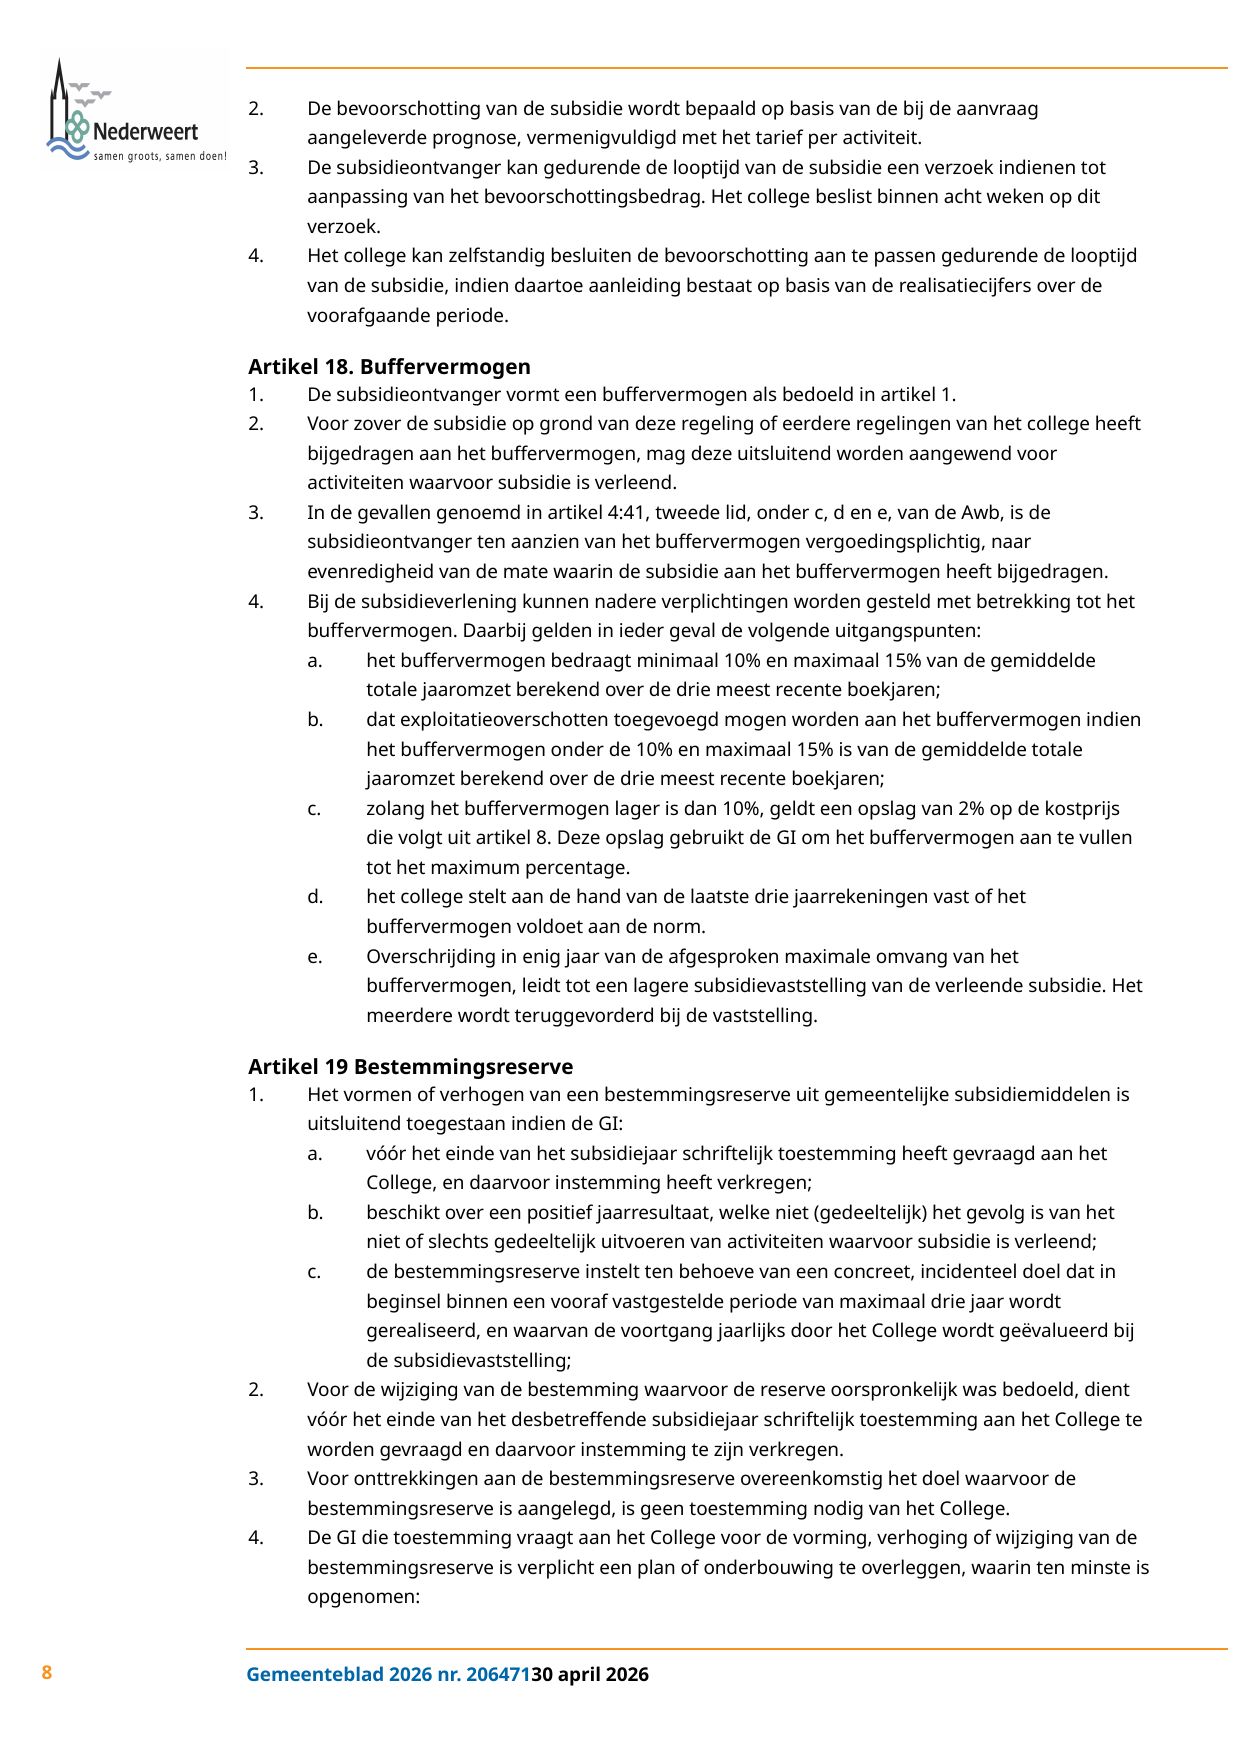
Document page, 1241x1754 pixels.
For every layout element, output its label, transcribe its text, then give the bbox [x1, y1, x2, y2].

list Bij de subsidieverlening kunnen nadere verplichtingen worden gesteld met betrekking tot het buffervermogen. Daarbij gelden in ieder geval de volgende uitgangspunten: [248, 588, 1152, 643]
text Artikel 18. Buffervermogen [248, 352, 1152, 381]
list In de gevallen genoemd in artikel 4:41, tweede lid, onder c, d en e, van de Awb, is de subsidieontvanger ten aanzien van het buffervermogen vergoedingsplichtig, naar evenredigheid van de mate waarin de subsidie aan het buffervermogen heeft bijgedragen. [248, 499, 1152, 584]
list vóór het einde van het subsidiejaar schriftelijk toestemming heeft gevraagd aan het College, en daarvoor instemming heeft verkregen; [307, 1140, 1152, 1195]
list dat exploitatieoverschotten toegevoegd mogen worden aan het buffervermogen indien het buffervermogen onder de 10% en maximaal 15% is van de gemiddelde totale jaaromzet berekend over de drie meest recente boekjaren; [307, 706, 1152, 791]
list de bestemmingsreserve instelt ten behoeve van een concreet, incidenteel doel dat in beginsel binnen een vooraf vastgestelde periode van maximaal drie jaar wordt gerealiseerd, en waarvan de voortgang jaarlijks door het College wordt geëvalueerd bij de subsidievaststelling; [307, 1258, 1152, 1373]
list De subsidieontvanger vormt een buffervermogen als bedoeld in artikel 1. [248, 381, 1152, 406]
list zolang het buffervermogen lager is dan 10%, geldt een opslag van 2% op de kostprijs die volgt uit artikel 8. Deze opslag gebruikt de GI om het buffervermogen aan te vullen tot het maximum percentage. [307, 795, 1152, 880]
list Voor zover de subsidie op grond van deze regeling of eerdere regelingen van het college heeft bijgedragen aan het buffervermogen, mag deze uitsluitend worden aangewend voor activiteiten waarvoor subsidie is verleend. [248, 410, 1152, 495]
list Overschrijding in enig jaar van de afgesproken maximale omvang van het buffervermogen, leidt tot een lagere subsidievaststelling van de verleende subsidie. Het meerdere wordt teruggevorderd bij de vaststelling. [307, 943, 1152, 1028]
list beschikt over een positief jaarresultaat, welke niet (gedeeltelijk) het gevolg is van het niet of slechts gedeeltelijk uitvoeren van activiteiten waarvoor subsidie is verleend; [307, 1199, 1152, 1254]
text Artikel 19 Bestemmingsreserve [248, 1052, 1152, 1081]
list Het vormen of verhogen van een bestemmingsreserve uit gemeentelijke subsidiemiddelen is uitsluitend toegestaan indien de GI: [248, 1081, 1152, 1136]
list De bevoorschotting van de subsidie wordt bepaald op basis van de bij de aanvraag aangeleverde prognose, vermenigvuldigd met het tarief per activiteit. [248, 95, 1152, 150]
list Het college kan zelfstandig besluiten de bevoorschotting aan te passen gedurende de looptijd van de subsidie, indien daartoe aanleiding bestaat op basis van de realisatiecijfers over de voorafgaande periode. [248, 243, 1152, 328]
list De GI die toestemming vraagt aan het College voor de vorming, verhoging of wijziging van de bestemmingsreserve is verplicht een plan of onderbouwing te overleggen, waarin ten minste is opgenomen: [248, 1524, 1152, 1609]
list De subsidieontvanger kan gedurende de looptijd van de subsidie een verzoek indienen tot aanpassing van het bevoorschottingsbedrag. Het college beslist binnen acht weken op dit verzoek. [248, 154, 1152, 239]
list het college stelt aan de hand van de laatste drie jaarrekeningen vast of het buffervermogen voldoet aan de norm. [307, 884, 1152, 939]
list het buffervermogen bedraagt minimaal 10% en maximaal 15% van de gemiddelde totale jaaromzet berekend over de drie meest recente boekjaren; [307, 647, 1152, 702]
list Voor de wijziging van de bestemming waarvoor de reserve oorspronkelijk was bedoeld, dient vóór het einde van het desbetreffende subsidiejaar schriftelijk toestemming aan het College te worden gevraagd en daarvoor instemming te zijn verkregen. [248, 1377, 1152, 1462]
list Voor onttrekkingen aan de bestemmingsreserve overeenkomstig het doel waarvoor de bestemmingsreserve is aangelegd, is geen toestemming nodig van het College. [248, 1465, 1152, 1521]
picture [41, 47, 231, 172]
